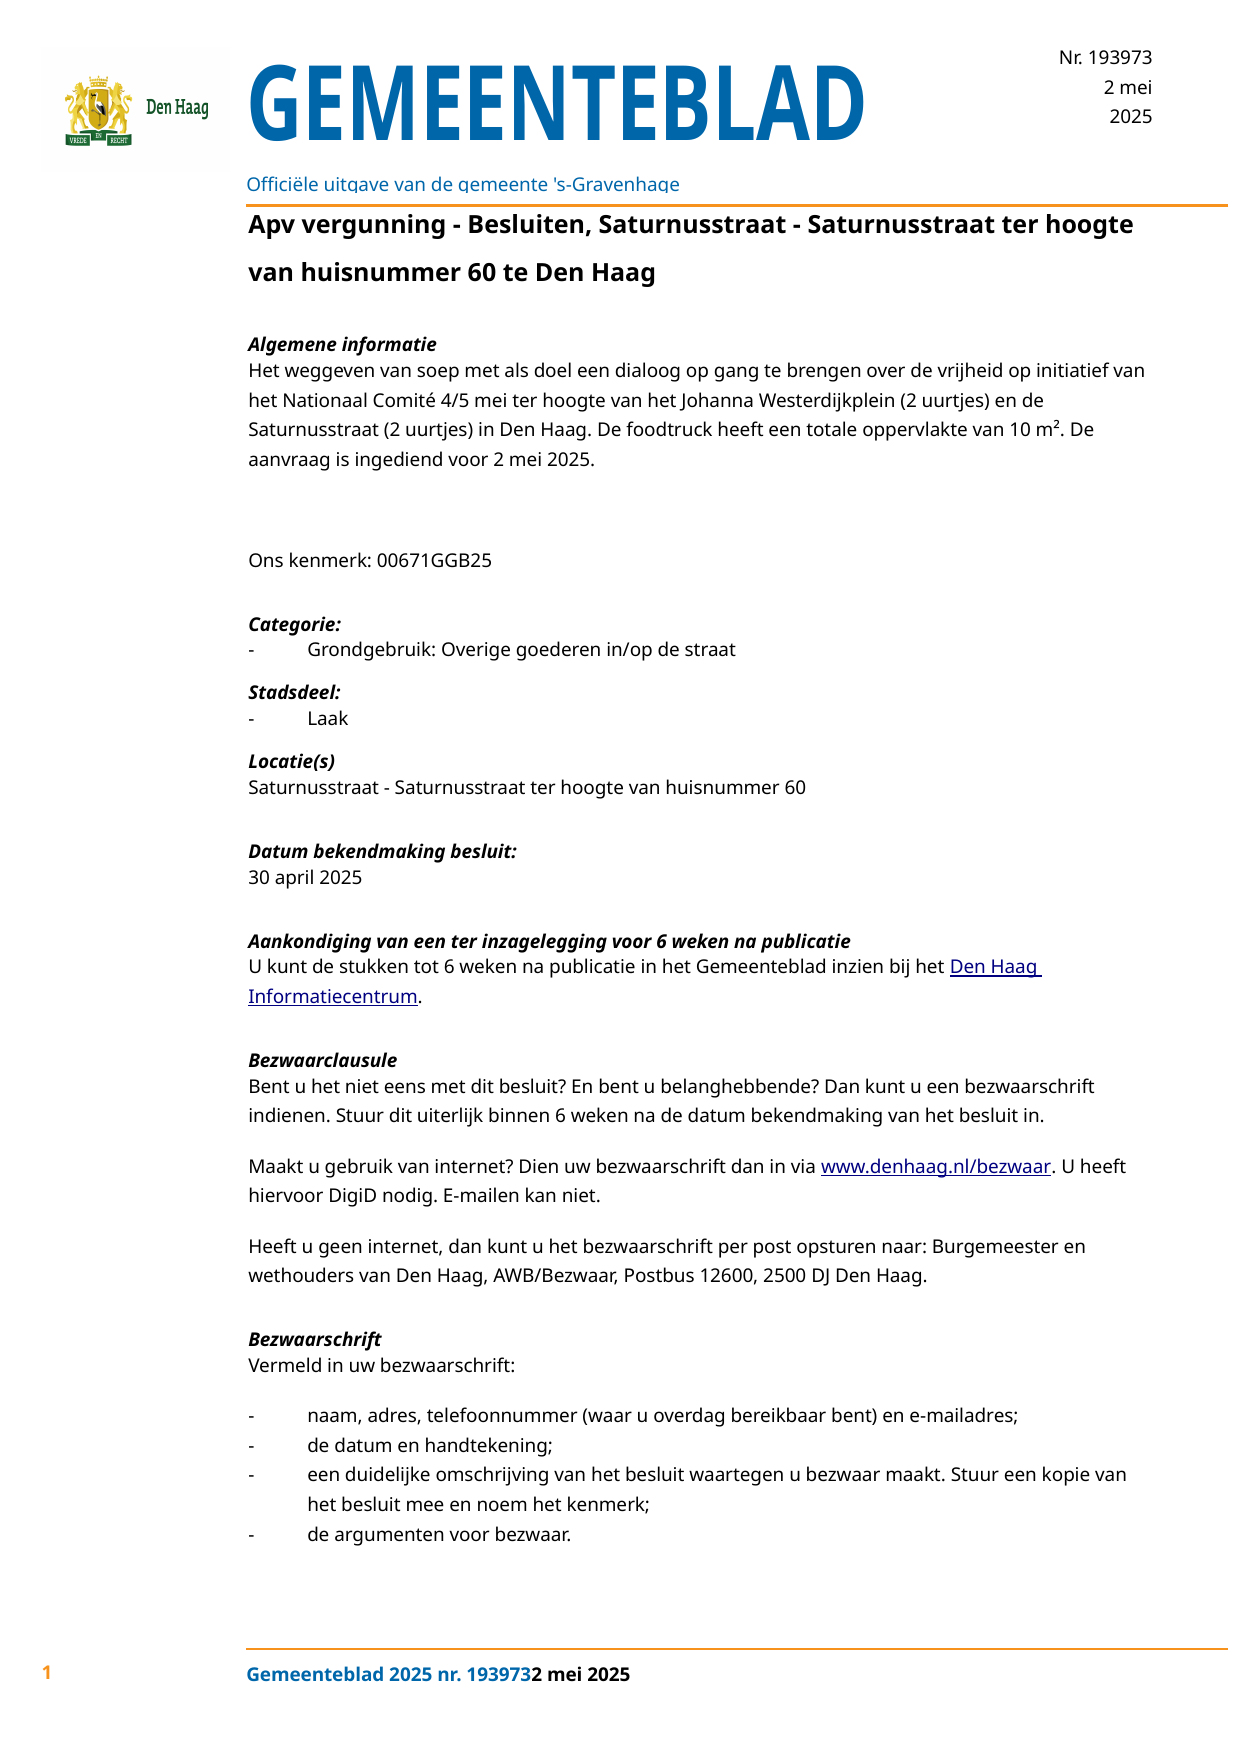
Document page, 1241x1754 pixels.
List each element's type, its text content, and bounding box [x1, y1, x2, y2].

text Heeft u geen internet, dan kunt u het bezwaarschrift per post opsturen naar: Burgemeester en wethouders van Den Haag, AWB/Bezwaar, Postbus 12600, 2500 DJ Den Haag. [248, 1233, 1152, 1288]
list de argumenten voor bezwaar. [248, 1521, 1152, 1547]
text Bezwaarclausule [248, 1047, 1152, 1073]
list de datum en handtekening; [248, 1432, 1152, 1458]
list Grondgebruik: Overige goederen in/op de straat [248, 636, 1152, 662]
text Maakt u gebruik van internet? Dien uw bezwaarschrift dan in via www.denhaag.nl/bezwaar. U heeft hiervoor DigiD nodig. E-mailen kan niet. [248, 1153, 1152, 1208]
text Apv vergunning - Besluiten, Saturnusstraat - Saturnusstraat ter hoogte van huisnummer 60 te Den Haag [248, 207, 1152, 288]
text Datum bekendmaking besluit: [248, 838, 1152, 864]
text U kunt de stukken tot 6 weken na publicatie in het Gemeenteblad inzien bij het Den Haag Informatiecentrum. [248, 953, 1152, 1009]
text Bezwaarschrift [248, 1326, 1152, 1352]
text Bent u het niet eens met dit besluit? En bent u belanghebbende? Dan kunt u een bezwaarschrift indienen. Stuur dit uiterlijk binnen 6 weken na de datum bekendmaking van het besluit in. [248, 1073, 1152, 1128]
text 30 april 2025 [248, 864, 1152, 889]
text Saturnusstraat - Saturnusstraat ter hoogte van huisnummer 60 [248, 774, 1152, 800]
list een duidelijke omschrijving van het besluit waartegen u bezwaar maakt. Stuur een kopie van het besluit mee en noem het kenmerk; [248, 1462, 1152, 1517]
text Aankondiging van een ter inzagelegging voor 6 weken na publicatie [248, 928, 1152, 953]
text Ons kenmerk: 00671GGB25 [248, 547, 1152, 572]
text Algemene informatie [248, 331, 1152, 357]
text Het weggeven van soep met als doel een dialoog op gang te brengen over de vrijheid op initiatief van het Nationaal Comité 4/5 mei ter hoogte van het Johanna Westerdijkplein (2 uurtjes) en de Saturnusstraat (2 uurtjes) in Den Haag. De foodtruck heeft een totale oppervlakte van 10 m². De aanvraag is ingediend voor 2 mei 2025. [248, 357, 1152, 472]
text Locatie(s) [248, 748, 1152, 774]
list Laak [248, 705, 1152, 731]
list naam, adres, telefoonnummer (waar u overdag bereikbaar bent) en e-mailadres; [248, 1402, 1152, 1428]
text Categorie: [248, 611, 1152, 636]
text Stadsdeel: [248, 679, 1152, 705]
text Vermeld in uw bezwaarschrift: [248, 1352, 1152, 1378]
picture [41, 47, 231, 172]
